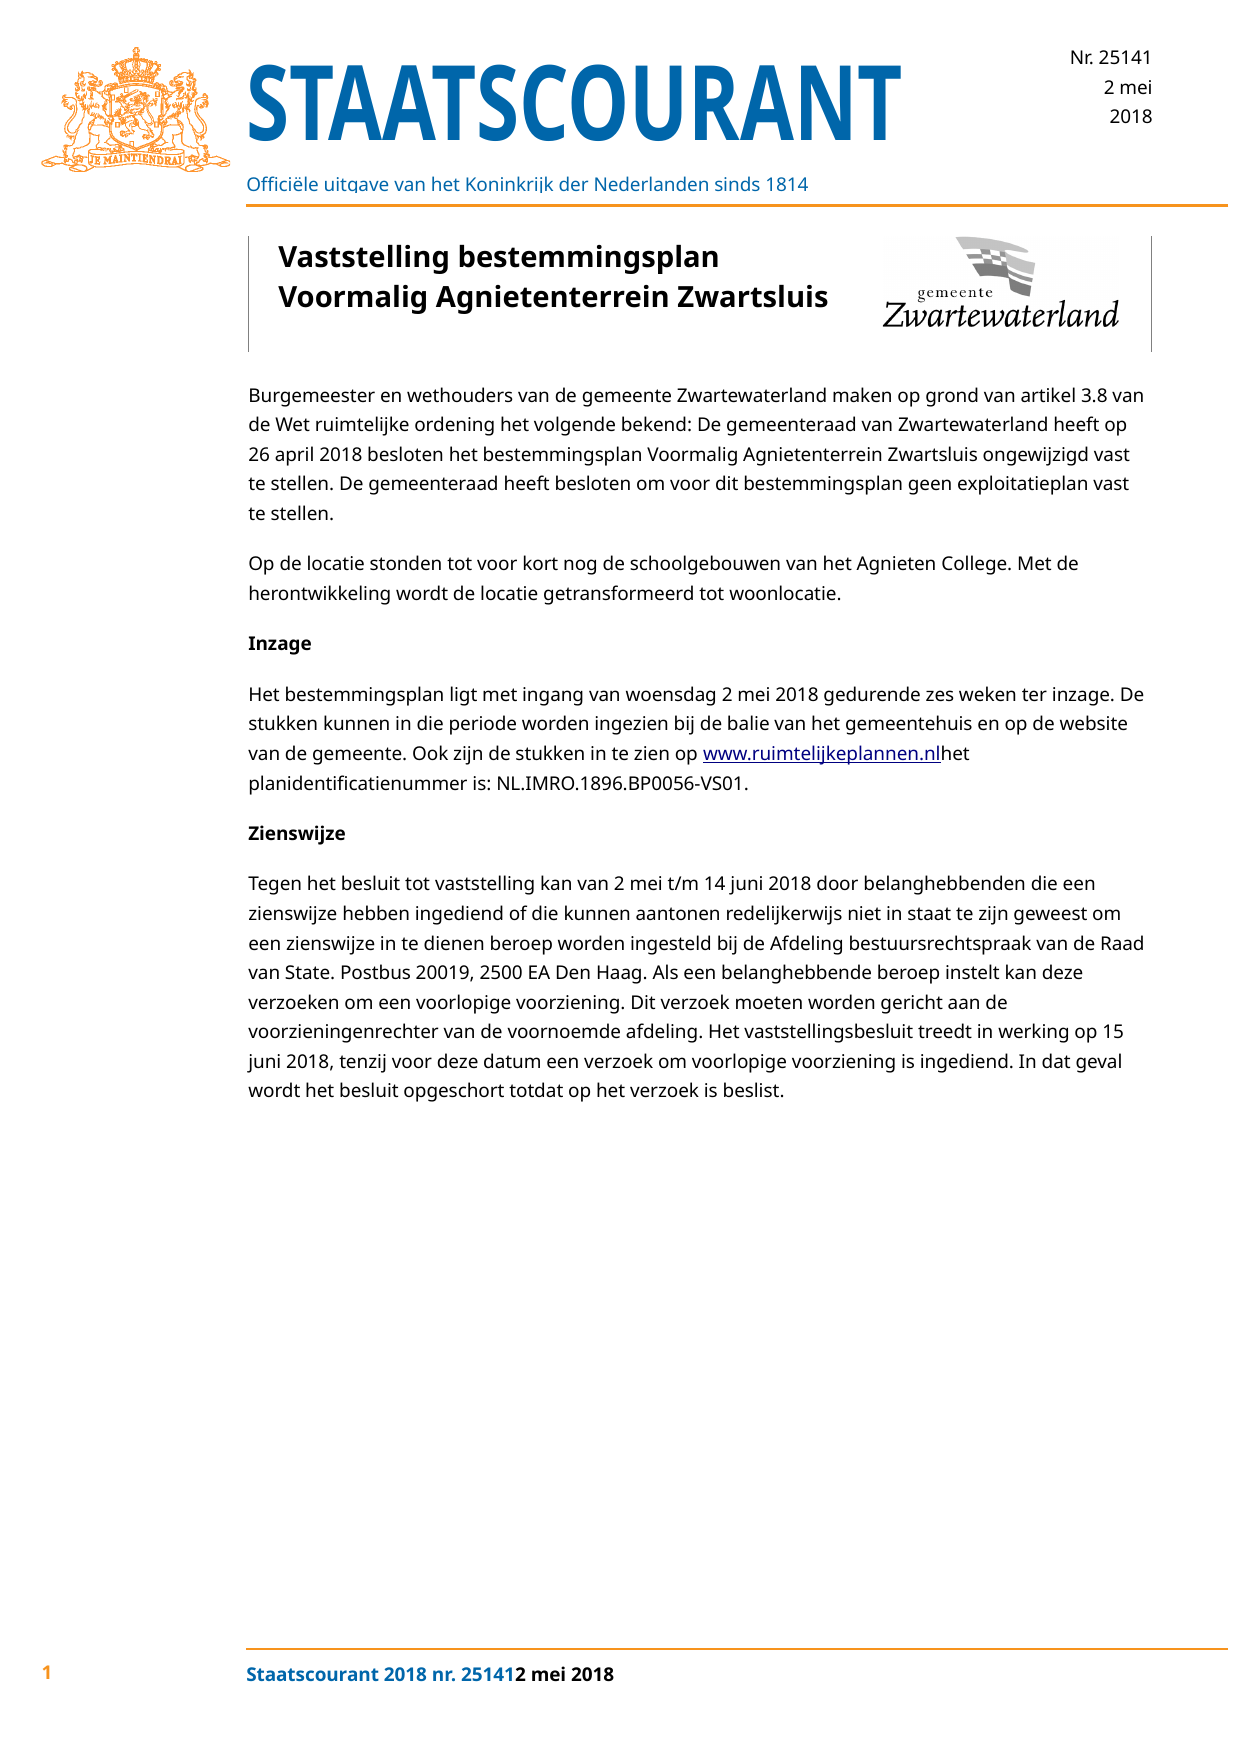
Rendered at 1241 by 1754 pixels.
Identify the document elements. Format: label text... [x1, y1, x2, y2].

picture [882, 236, 1119, 327]
text Burgemeester en wethouders van de gemeente Zwartewaterland maken op grond van artikel 3.8 van de Wet ruimtelijke ordening het volgende bekend: De gemeenteraad van Zwartewaterland heeft op 26 april 2018 besloten het bestemmingsplan Voormalig Agnietenterrein Zwartsluis ongewijzigd vast te stellen. De gemeenteraad heeft besloten om voor dit bestemmingsplan geen exploitatieplan vast te stellen. [248, 382, 1152, 526]
text Het bestemmingsplan ligt met ingang van woensdag 2 mei 2018 gedurende zes weken ter inzage. De stukken kunnen in die periode worden ingezien bij de balie van het gemeentehuis en op de website van de gemeente. Ook zijn de stukken in te zien op www.ruimtelijkeplannen.nlhet planidentificatienummer is: NL.IMRO.1896.BP0056-VS01. [248, 681, 1152, 795]
text Inzage [248, 631, 1152, 656]
picture [41, 47, 231, 172]
table_header [850, 236, 1151, 352]
text Tegen het besluit tot vaststelling kan van 2 mei t/m 14 juni 2018 door belanghebbenden die een zienswijze hebben ingediend of die kunnen aantonen redelijkerwijs niet in staat te zijn geweest om een zienswijze in te dienen beroep worden ingesteld bij de Afdeling bestuursrechtspraak van de Raad van State. Postbus 20019, 2500 EA Den Haag. Als een belanghebbende beroep instelt kan deze verzoeken om een voorlopige voorziening. Dit verzoek moeten worden gericht aan de voorzieningenrechter van de voornoemde afdeling. Het vaststellingsbesluit treedt in werking op 15 juni 2018, tenzij voor deze datum een verzoek om voorlopige voorziening is ingediend. In dat geval wordt het besluit opgeschort totdat op het verzoek is beslist. [248, 871, 1152, 1103]
text Zienswijze [248, 820, 1152, 846]
table_header Vaststelling bestemmingsplan Voormalig Agnietenterrein Zwartsluis [249, 236, 850, 352]
text Op de locatie stonden tot voor kort nog de schoolgebouwen van het Agnieten College. Met de herontwikkeling wordt de locatie getransformeerd tot woonlocatie. [248, 551, 1152, 606]
